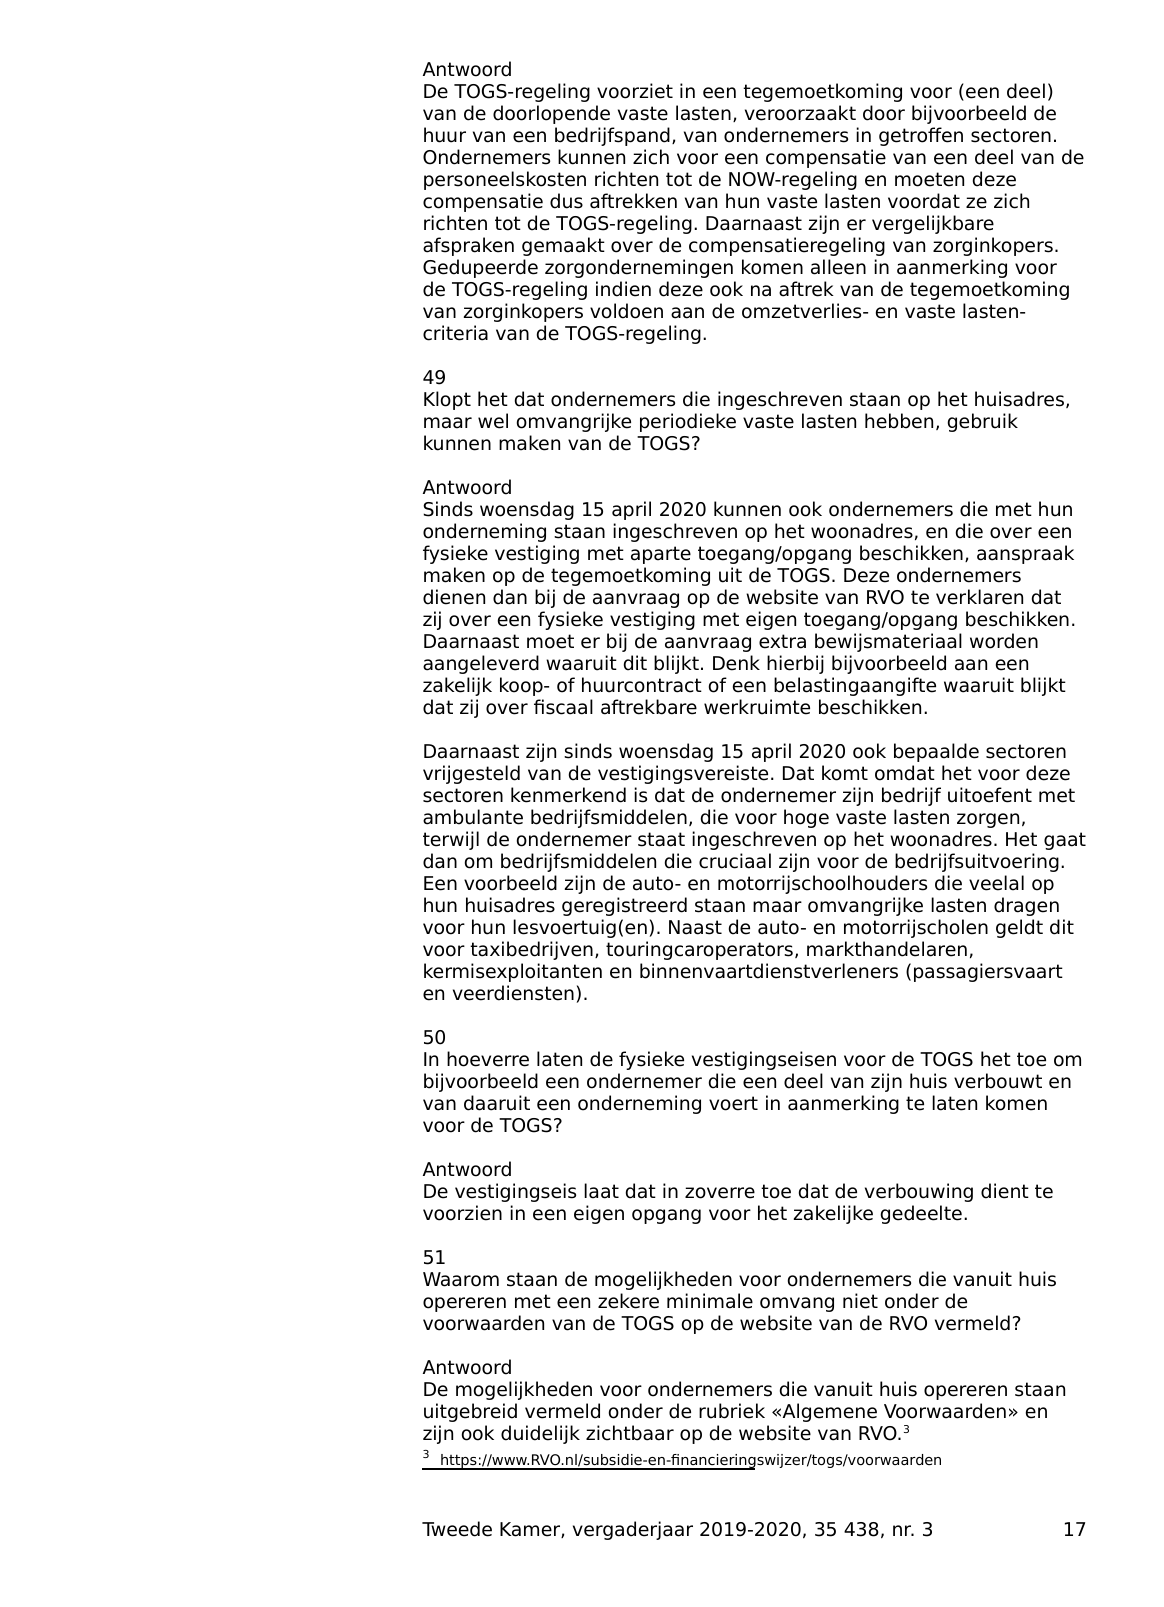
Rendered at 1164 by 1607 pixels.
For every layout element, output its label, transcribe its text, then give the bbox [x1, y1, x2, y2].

text Daarnaast zijn sinds woensdag 15 april 2020 ook bepaalde sectoren vrijgesteld van de vestigingsvereiste. Dat komt omdat het voor deze sectoren kenmerkend is dat de ondernemer zijn bedrijf uitoefent met ambulante bedrijfsmiddelen, die voor hoge vaste lasten zorgen, terwijl de ondernemer staat ingeschreven op het woonadres. Het gaat dan om bedrijfsmiddelen die cruciaal zijn voor de bedrijfsuitvoering. Een voorbeeld zijn de auto- en motorrijschoolhouders die veelal op hun huisadres geregistreerd staan maar omvangrijke lasten dragen voor hun lesvoertuig(en). Naast de auto- en motorrijscholen geldt dit voor taxibedrijven, touringcaroperators, markthandelaren, kermisexploitanten en binnenvaartdienstverleners (passagiersvaart en veerdiensten). [422, 741, 1087, 1005]
text De mogelijkheden voor ondernemers die vanuit huis opereren staan uitgebreid vermeld onder de rubriek «Algemene Voorwaarden» en zijn ook duidelijk zichtbaar op de website van RVO. [422, 1379, 1087, 1445]
text Antwoord [422, 1159, 1087, 1181]
text Antwoord [422, 1357, 1087, 1379]
text De vestigingseis laat dat in zoverre toe dat de verbouwing dient te voorzien in een eigen opgang voor het zakelijke gedeelte. [422, 1181, 1087, 1225]
text In hoeverre laten de fysieke vestigingseisen voor de TOGS het toe om bijvoorbeeld een ondernemer die een deel van zijn huis verbouwt en van daaruit een onderneming voert in aanmerking te laten komen voor de TOGS? [422, 1049, 1087, 1137]
text 50 [422, 1027, 1087, 1049]
text 49 [422, 367, 1087, 389]
text De TOGS-regeling voorziet in een tegemoetkoming voor (een deel) van de doorlopende vaste lasten, veroorzaakt door bijvoorbeeld de huur van een bedrijfspand, van ondernemers in getroffen sectoren. Ondernemers kunnen zich voor een compensatie van een deel van de personeelskosten richten tot de NOW-regeling en moeten deze compensatie dus aftrekken van hun vaste lasten voordat ze zich richten tot de TOGS-regeling. Daarnaast zijn er vergelijkbare afspraken gemaakt over de compensatieregeling van zorginkopers. Gedupeerde zorgondernemingen komen alleen in aanmerking voor de TOGS-regeling indien deze ook na aftrek van de tegemoetkoming van zorginkopers voldoen aan de omzetverlies- en vaste lasten-criteria van de TOGS-regeling. [422, 81, 1087, 345]
text Antwoord [422, 59, 1087, 81]
text Waarom staan de mogelijkheden voor ondernemers die vanuit huis opereren met een zekere minimale omvang niet onder de voorwaarden van de TOGS op de website van de RVO vermeld? [422, 1269, 1087, 1335]
text Sinds woensdag 15 april 2020 kunnen ook ondernemers die met hun onderneming staan ingeschreven op het woonadres, en die over een fysieke vestiging met aparte toegang/opgang beschikken, aanspraak maken op de tegemoetkoming uit de TOGS. Deze ondernemers dienen dan bij de aanvraag op de website van RVO te verklaren dat zij over een fysieke vestiging met eigen toegang/opgang beschikken. Daarnaast moet er bij de aanvraag extra bewijsmateriaal worden aangeleverd waaruit dit blijkt. Denk hierbij bijvoorbeeld aan een zakelijk koop- of huurcontract of een belastingaangifte waaruit blijkt dat zij over fiscaal aftrekbare werkruimte beschikken. [422, 499, 1087, 719]
text 51 [422, 1247, 1087, 1269]
text https://www.RVO.nl/subsidie-en-financieringswijzer/togs/voorwaarden [422, 1448, 1087, 1470]
text Klopt het dat ondernemers die ingeschreven staan op het huisadres, maar wel omvangrijke periodieke vaste lasten hebben, gebruik kunnen maken van de TOGS? [422, 389, 1087, 455]
text Antwoord [422, 477, 1087, 499]
